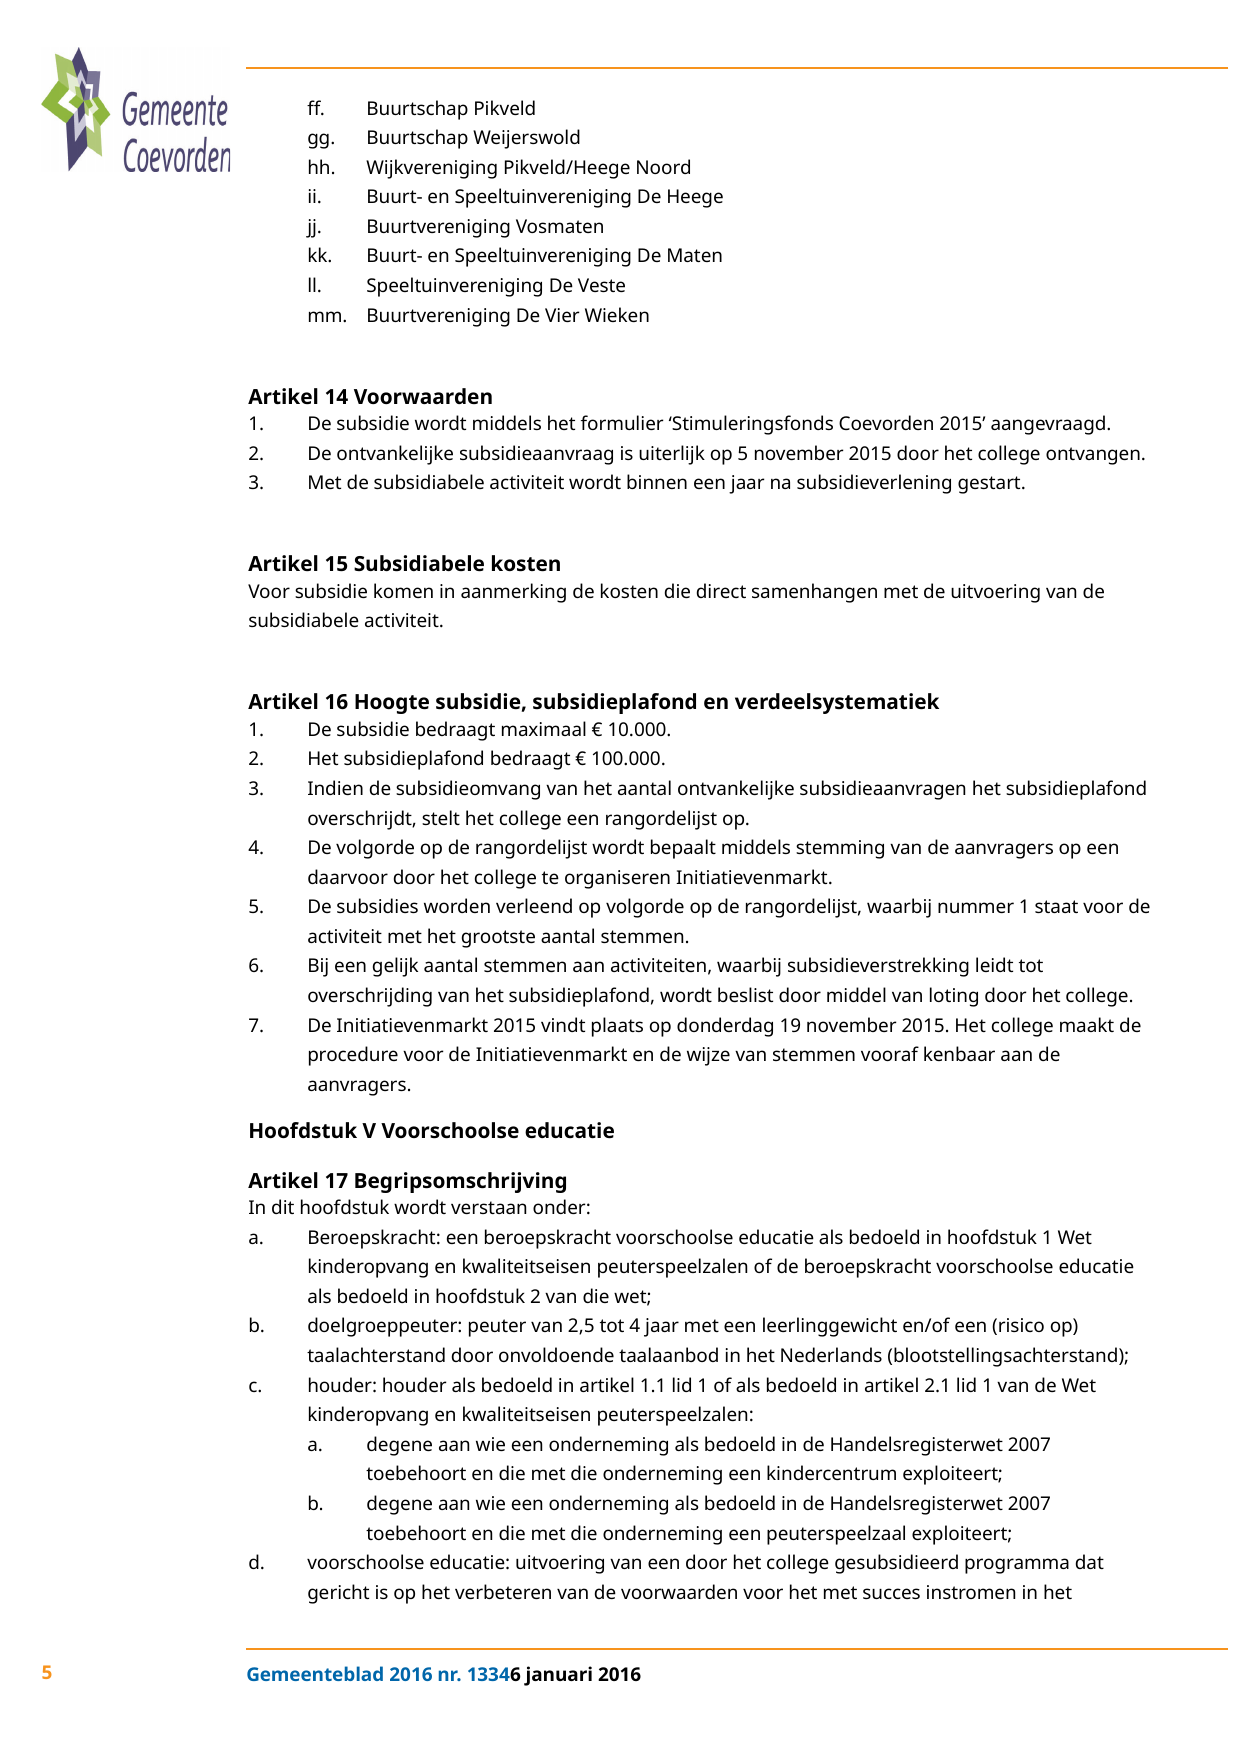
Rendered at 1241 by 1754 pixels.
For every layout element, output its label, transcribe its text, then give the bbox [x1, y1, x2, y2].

text Artikel 16 Hoogte subsidie, subsidieplafond en verdeelsystematiek [248, 687, 1152, 716]
list Buurtvereniging Vosmaten [307, 213, 1152, 239]
list Het subsidieplafond bedraagt € 100.000. [248, 746, 1152, 771]
list Buurt- en Speeltuinvereniging De Heege [307, 183, 1152, 209]
text Artikel 17 Begripsomschrijving [248, 1166, 1152, 1194]
list Met de subsidiabele activiteit wordt binnen een jaar na subsidieverlening gestart. [248, 469, 1152, 495]
picture [41, 47, 231, 172]
list Wijkvereniging Pikveld/Heege Noord [307, 154, 1152, 180]
list Buurtschap Weijerswold [307, 124, 1152, 150]
list De volgorde op de rangordelijst wordt bepaalt middels stemming van de aanvragers op een daarvoor door het college te organiseren Initiatievenmarkt. [248, 834, 1152, 889]
list Indien de subsidieomvang van het aantal ontvankelijke subsidieaanvragen het subsidieplafond overschrijdt, stelt het college een rangordelijst op. [248, 775, 1152, 830]
list De subsidie wordt middels het formulier ‘Stimuleringsfonds Coevorden 2015’ aangevraagd. [248, 410, 1152, 436]
list degene aan wie een onderneming als bedoeld in de Handelsregisterwet 2007 toebehoort en die met die onderneming een peuterspeelzaal exploiteert; [307, 1490, 1152, 1545]
list De Initiatievenmarkt 2015 vindt plaats op donderdag 19 november 2015. Het college maakt de procedure voor de Initiatievenmarkt en de wijze van stemmen vooraf kenbaar aan de aanvragers. [248, 1012, 1152, 1097]
list voorschoolse educatie: uitvoering van een door het college gesubsidieerd programma dat gericht is op het verbeteren van de voorwaarden voor het met succes instromen in het [248, 1549, 1152, 1604]
text Voor subsidie komen in aanmerking de kosten die direct samenhangen met de uitvoering van de subsidiabele activiteit. [248, 578, 1152, 633]
list Speeltuinvereniging De Veste [307, 272, 1152, 298]
text Artikel 15 Subsidiabele kosten [248, 549, 1152, 578]
text Artikel 14 Voorwaarden [248, 382, 1152, 410]
list De ontvankelijke subsidieaanvraag is uiterlijk op 5 november 2015 door het college ontvangen. [248, 440, 1152, 466]
list Bij een gelijk aantal stemmen aan activiteiten, waarbij subsidieverstrekking leidt tot overschrijding van het subsidieplafond, wordt beslist door middel van loting door het college. [248, 953, 1152, 1008]
list Buurtvereniging De Vier Wieken [307, 302, 1152, 328]
list Buurtschap Pikveld [307, 95, 1152, 121]
list Buurt- en Speeltuinvereniging De Maten [307, 243, 1152, 268]
text In dit hoofdstuk wordt verstaan onder: [248, 1194, 1152, 1220]
list De subsidie bedraagt maximaal € 10.000. [248, 716, 1152, 742]
list degene aan wie een onderneming als bedoeld in de Handelsregisterwet 2007 toebehoort en die met die onderneming een kindercentrum exploiteert; [307, 1431, 1152, 1486]
text Hoofdstuk V Voorschoolse educatie [248, 1117, 1152, 1145]
list houder: houder als bedoeld in artikel 1.1 lid 1 of als bedoeld in artikel 2.1 lid 1 van de Wet kinderopvang en kwaliteitseisen peuterspeelzalen: [248, 1372, 1152, 1427]
list De subsidies worden verleend op volgorde op de rangordelijst, waarbij nummer 1 staat voor de activiteit met het grootste aantal stemmen. [248, 893, 1152, 949]
list doelgroeppeuter: peuter van 2,5 tot 4 jaar met een leerlinggewicht en/of een (risico op) taalachterstand door onvoldoende taalaanbod in het Nederlands (blootstellingsachterstand); [248, 1313, 1152, 1368]
list Beroepskracht: een beroepskracht voorschoolse educatie als bedoeld in hoofdstuk 1 Wet kinderopvang en kwaliteitseisen peuterspeelzalen of de beroepskracht voorschoolse educatie als bedoeld in hoofdstuk 2 van die wet; [248, 1224, 1152, 1309]
